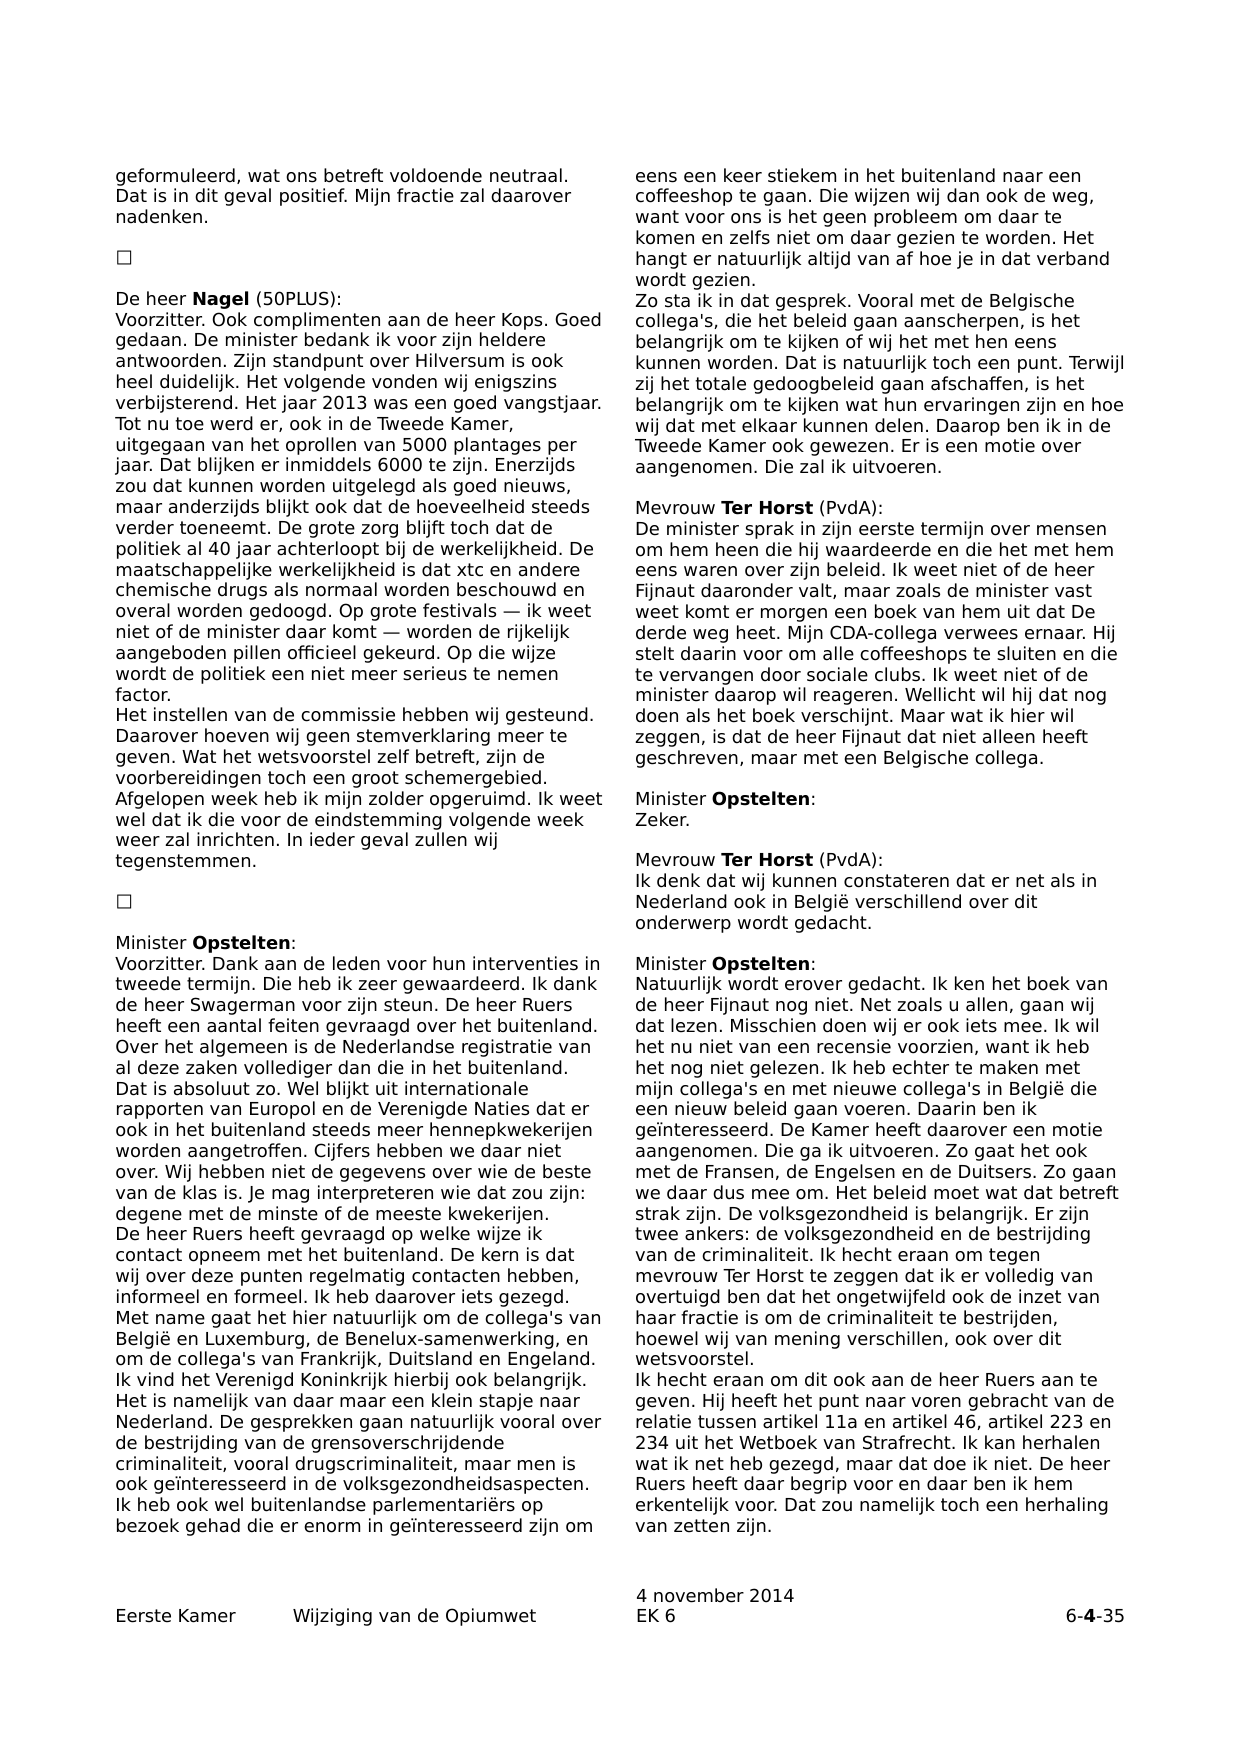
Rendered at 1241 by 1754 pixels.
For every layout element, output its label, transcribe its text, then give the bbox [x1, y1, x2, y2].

text geformuleerd, wat ons betreft voldoende neutraal. Dat is in dit geval positief. Mijn fractie zal daarover nadenken. [115, 165, 605, 228]
text Voorzitter. Ook complimenten aan de heer Kops. Goed gedaan. De minister bedank ik voor zijn heldere antwoorden. Zijn standpunt over Hilversum is ook heel duidelijk. Het volgende vonden wij enigszins verbijsterend. Het jaar 2013 was een goed vangstjaar. Tot nu toe werd er, ook in de Tweede Kamer, uitgegaan van het oprollen van 5000 plantages per jaar. Dat blijken er inmiddels 6000 te zijn. Enerzijds zou dat kunnen worden uitgelegd als goed nieuws, maar anderzijds blijkt ook dat de hoeveelheid steeds verder toeneemt. De grote zorg blijft toch dat de politiek al 40 jaar achterloopt bij de werkelijkheid. De maatschappelijke werkelijkheid is dat xtc en andere chemische drugs als normaal worden beschouwd en overal worden gedoogd. Op grote festivals — ik weet niet of de minister daar komt — worden de rijkelijk aangeboden pillen officieel gekeurd. Op die wijze wordt de politiek een niet meer serieus te nemen factor. [115, 309, 605, 705]
text Mevrouw Ter Horst (PvdA): [635, 498, 1125, 518]
text Natuurlijk wordt erover gedacht. Ik ken het boek van de heer Fijnaut nog niet. Net zoals u allen, gaan wij dat lezen. Misschien doen wij er ook iets mee. Ik wil het nu niet van een recensie voorzien, want ik heb het nog niet gelezen. Ik heb echter te maken met mijn collega's en met nieuwe collega's in België die een nieuw beleid gaan voeren. Daarin ben ik geïnteresseerd. De Kamer heeft daarover een motie aangenomen. Die ga ik uitvoeren. Zo gaat het ook met de Fransen, de Engelsen en de Duitsers. Zo gaan we daar dus mee om. Het beleid moet wat dat betreft strak zijn. De volksgezondheid is belangrijk. Er zijn twee ankers: de volksgezondheid en de bestrijding van de criminaliteit. Ik hecht eraan om tegen mevrouw Ter Horst te zeggen dat ik er volledig van overtuigd ben dat het ongetwijfeld ook de inzet van haar fractie is om de criminaliteit te bestrijden, hoewel wij van mening verschillen, ook over dit wetsvoorstel. [635, 974, 1125, 1370]
text Ik hecht eraan om dit ook aan de heer Ruers aan te geven. Hij heeft het punt naar voren gebracht van de relatie tussen artikel 11a en artikel 46, artikel 223 en 234 uit het Wetboek van Strafrecht. Ik kan herhalen wat ik net heb gezegd, maar dat doe ik niet. De heer Ruers heeft daar begrip voor en daar ben ik hem erkentelijk voor. Dat zou namelijk toch een herhaling van zetten zijn. [635, 1370, 1125, 1537]
text Voorzitter. Dank aan de leden voor hun interventies in tweede termijn. Die heb ik zeer gewaardeerd. Ik dank de heer Swagerman voor zijn steun. De heer Ruers heeft een aantal feiten gevraagd over het buitenland. Over het algemeen is de Nederlandse registratie van al deze zaken vollediger dan die in het buitenland. Dat is absoluut zo. Wel blijkt uit internationale rapporten van Europol en de Verenigde Naties dat er ook in het buitenland steeds meer hennepkwekerijen worden aangetroffen. Cijfers hebben we daar niet over. Wij hebben niet de gegevens over wie de beste van de klas is. Je mag interpreteren wie dat zou zijn: degene met de minste of de meeste kwekerijen. [115, 953, 605, 1224]
text Het instellen van de commissie hebben wij gesteund. Daarover hoeven wij geen stemverklaring meer te geven. Wat het wetsvoorstel zelf betreft, zijn de voorbereidingen toch een groot schemergebied. Afgelopen week heb ik mijn zolder opgeruimd. Ik weet wel dat ik die voor de eindstemming volgende week weer zal inrichten. In ieder geval zullen wij tegenstemmen. [115, 705, 605, 872]
text eens een keer stiekem in het buitenland naar een coffeeshop te gaan. Die wijzen wij dan ook de weg, want voor ons is het geen probleem om daar te komen en zelfs niet om daar gezien te worden. Het hangt er natuurlijk altijd van af hoe je in dat verband wordt gezien. [635, 165, 1125, 290]
text Mevrouw Ter Horst (PvdA): [635, 850, 1125, 871]
text Zeker. [635, 809, 1125, 830]
text Zo sta ik in dat gesprek. Vooral met de Belgische collega's, die het beleid gaan aanscherpen, is het belangrijk om te kijken of wij het met hen eens kunnen worden. Dat is natuurlijk toch een punt. Terwijl zij het totale gedoogbeleid gaan afschaffen, is het belangrijk om te kijken wat hun ervaringen zijn en hoe wij dat met elkaar kunnen delen. Daarop ben ik in de Tweede Kamer ook gewezen. Er is een motie over aangenomen. Die zal ik uitvoeren. [635, 290, 1125, 478]
text Ik denk dat wij kunnen constateren dat er net als in Nederland ook in België verschillend over dit onderwerp wordt gedacht. [635, 871, 1125, 933]
text ⬜ [115, 892, 605, 912]
text Minister Opstelten: [635, 953, 1125, 974]
text Minister Opstelten: [635, 788, 1125, 809]
text De minister sprak in zijn eerste termijn over mensen om hem heen die hij waardeerde en die het met hem eens waren over zijn beleid. Ik weet niet of de heer Fijnaut daaronder valt, maar zoals de minister vast weet komt er morgen een boek van hem uit dat De derde weg heet. Mijn CDA-collega verwees ernaar. Hij stelt daarin voor om alle coffeeshops te sluiten en die te vervangen door sociale clubs. Ik weet niet of de minister daarop wil reageren. Wellicht wil hij dat nog doen als het boek verschijnt. Maar wat ik hier wil zeggen, is dat de heer Fijnaut dat niet alleen heeft geschreven, maar met een Belgische collega. [635, 518, 1125, 768]
text De heer Ruers heeft gevraagd op welke wijze ik contact opneem met het buitenland. De kern is dat wij over deze punten regelmatig contacten hebben, informeel en formeel. Ik heb daarover iets gezegd. Met name gaat het hier natuurlijk om de collega's van België en Luxemburg, de Benelux-samenwerking, en om de collega's van Frankrijk, Duitsland en Engeland. Ik vind het Verenigd Koninkrijk hierbij ook belangrijk. Het is namelijk van daar maar een klein stapje naar Nederland. De gesprekken gaan natuurlijk vooral over de bestrijding van de grensoverschrijdende criminaliteit, vooral drugscriminaliteit, maar men is ook geïnteresseerd in de volksgezondheidsaspecten. Ik heb ook wel buitenlandse parlementariërs op bezoek gehad die er enorm in geïnteresseerd zijn om [115, 1224, 605, 1537]
text ⬜ [115, 248, 605, 268]
text De heer Nagel (50PLUS): [115, 288, 605, 309]
text Minister Opstelten: [115, 932, 605, 953]
